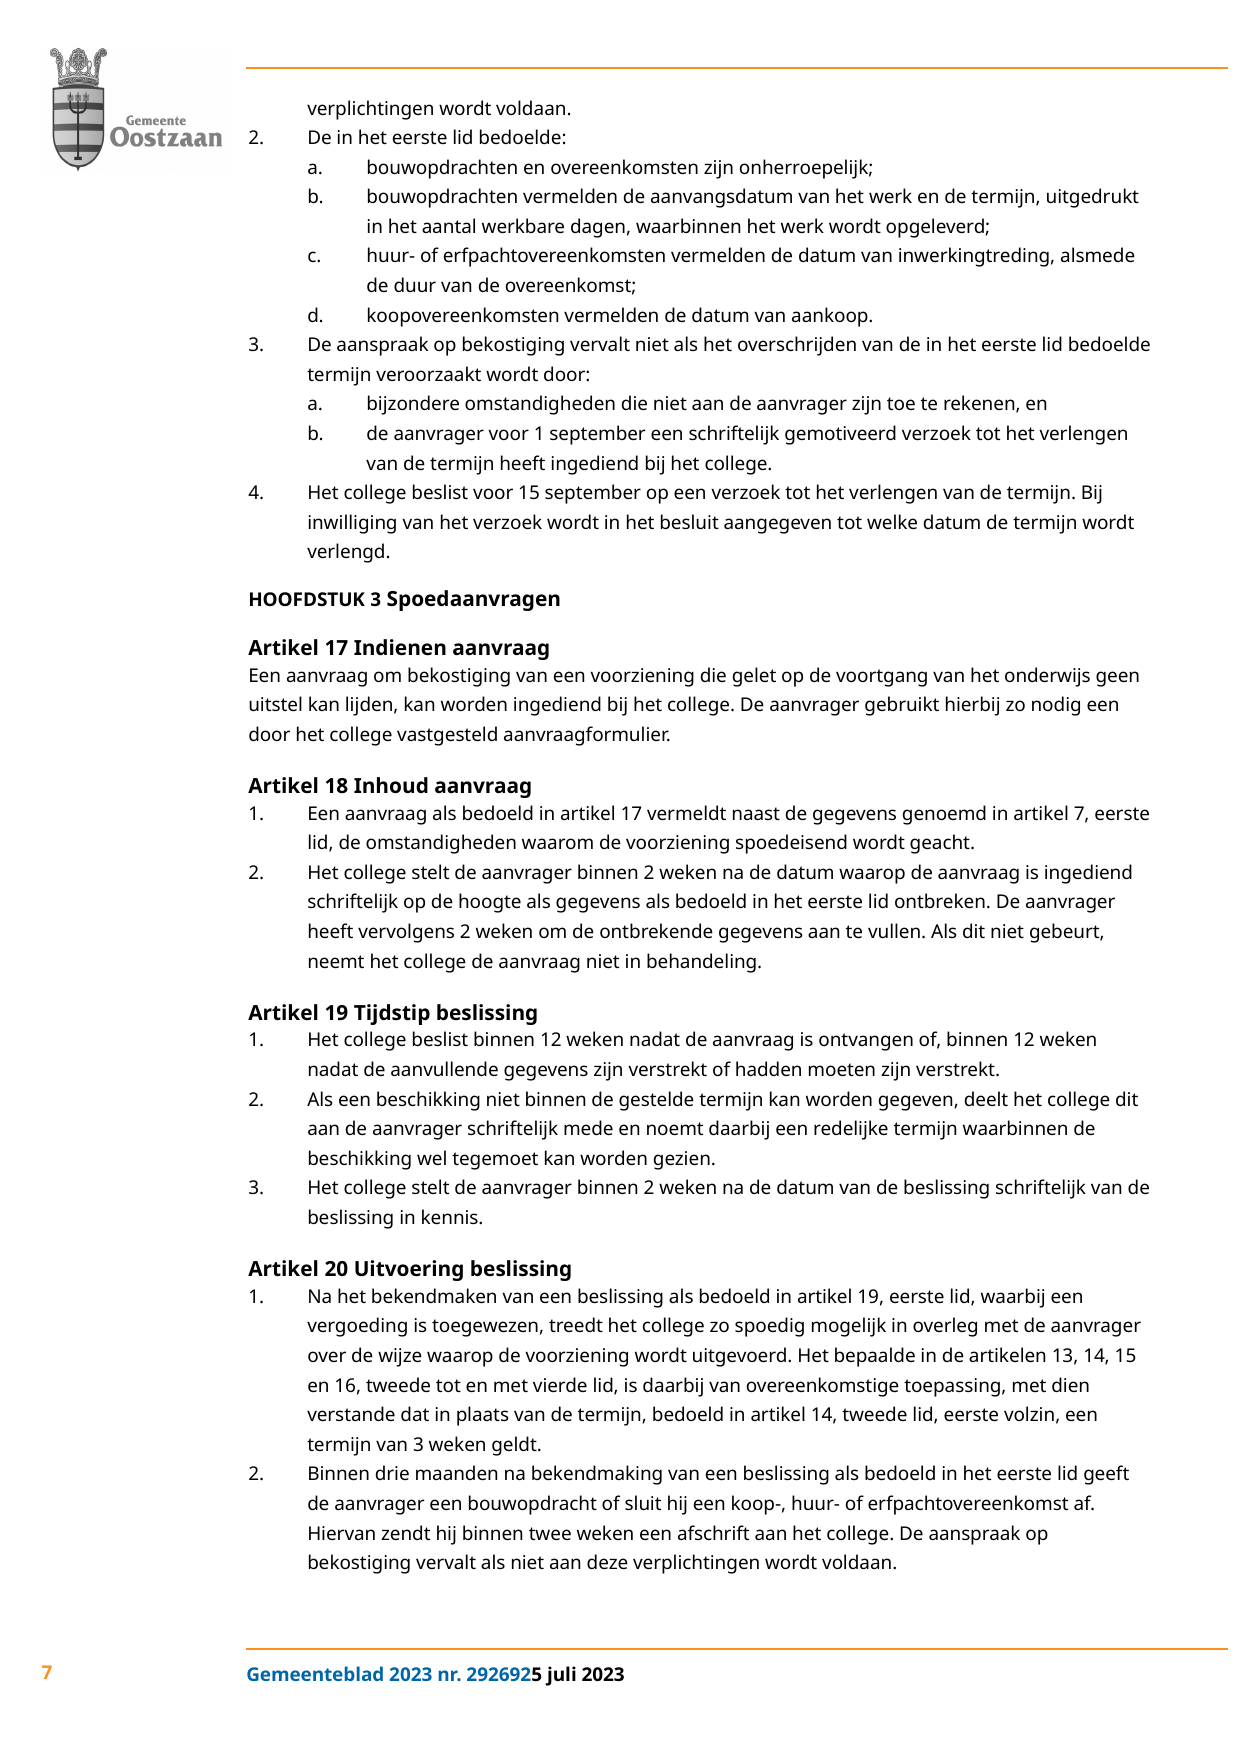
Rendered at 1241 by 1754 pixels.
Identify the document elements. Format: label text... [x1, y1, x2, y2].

text Een aanvraag om bekostiging van een voorziening die gelet op de voortgang van het onderwijs geen uitstel kan lijden, kan worden ingediend bij het college. De aanvrager gebruikt hierbij zo nodig een door het college vastgesteld aanvraagformulier. [248, 662, 1152, 747]
list Het college stelt de aanvrager binnen 2 weken na de datum waarop de aanvraag is ingediend schriftelijk op de hoogte als gegevens als bedoeld in het eerste lid ontbreken. De aanvrager heeft vervolgens 2 weken om de ontbrekende gegevens aan te vullen. Als dit niet gebeurt, neemt het college de aanvraag niet in behandeling. [248, 859, 1152, 973]
list De aanspraak op bekostiging vervalt niet als het overschrijden van de in het eerste lid bedoelde termijn veroorzaakt wordt door: [248, 331, 1152, 387]
list Een aanvraag als bedoeld in artikel 17 vermeldt naast de gegevens genoemd in artikel 7, eerste lid, de omstandigheden waarom de voorziening spoedeisend wordt geacht. [248, 800, 1152, 855]
list bouwopdrachten en overeenkomsten zijn onherroepelijk; [307, 154, 1152, 180]
text Artikel 18 Inhoud aanvraag [248, 771, 1152, 800]
list Het college stelt de aanvrager binnen 2 weken na de datum van de beslissing schriftelijk van de beslissing in kennis. [248, 1174, 1152, 1230]
text Artikel 20 Uitvoering beslissing [248, 1254, 1152, 1283]
list Het college beslist voor 15 september op een verzoek tot het verlengen van de termijn. Bij inwilliging van het verzoek wordt in het besluit aangegeven tot welke datum de termijn wordt verlengd. [248, 479, 1152, 564]
list bijzondere omstandigheden die niet aan de aanvrager zijn toe te rekenen, en [307, 391, 1152, 416]
list De in het eerste lid bedoelde: [248, 124, 1152, 150]
list Het college beslist binnen 12 weken nadat de aanvraag is ontvangen of, binnen 12 weken nadat de aanvullende gegevens zijn verstrekt of hadden moeten zijn verstrekt. [248, 1027, 1152, 1082]
text HOOFDSTUK 3 Spoedaanvragen [248, 584, 1152, 613]
list huur- of erfpachtovereenkomsten vermelden de datum van inwerkingtreding, alsmede de duur van de overeenkomst; [307, 243, 1152, 298]
list Als een beschikking niet binnen de gestelde termijn kan worden gegeven, deelt het college dit aan de aanvrager schriftelijk mede en noemt daarbij een redelijke termijn waarbinnen de beschikking wel tegemoet kan worden gezien. [248, 1086, 1152, 1171]
list bouwopdrachten vermelden de aanvangsdatum van het werk en de termijn, uitgedrukt in het aantal werkbare dagen, waarbinnen het werk wordt opgeleverd; [307, 183, 1152, 239]
list koopovereenkomsten vermelden de datum van aankoop. [307, 302, 1152, 328]
picture [41, 47, 231, 172]
list verplichtingen wordt voldaan. [248, 95, 1152, 121]
text Artikel 17 Indienen aanvraag [248, 633, 1152, 662]
list Na het bekendmaken van een beslissing als bedoeld in artikel 19, eerste lid, waarbij een vergoeding is toegewezen, treedt het college zo spoedig mogelijk in overleg met de aanvrager over de wijze waarop de voorziening wordt uitgevoerd. Het bepaalde in de artikelen 13, 14, 15 en 16, tweede tot en met vierde lid, is daarbij van overeenkomstige toepassing, met dien verstande dat in plaats van de termijn, bedoeld in artikel 14, tweede lid, eerste volzin, een termijn van 3 weken geldt. [248, 1283, 1152, 1457]
list de aanvrager voor 1 september een schriftelijk gemotiveerd verzoek tot het verlengen van de termijn heeft ingediend bij het college. [307, 420, 1152, 476]
list Binnen drie maanden na bekendmaking van een beslissing als bedoeld in het eerste lid geeft de aanvrager een bouwopdracht of sluit hij een koop-, huur- of erfpachtovereenkomst af. Hiervan zendt hij binnen twee weken een afschrift aan het college. De aanspraak op bekostiging vervalt als niet aan deze verplichtingen wordt voldaan. [248, 1461, 1152, 1575]
text Artikel 19 Tijdstip beslissing [248, 998, 1152, 1027]
